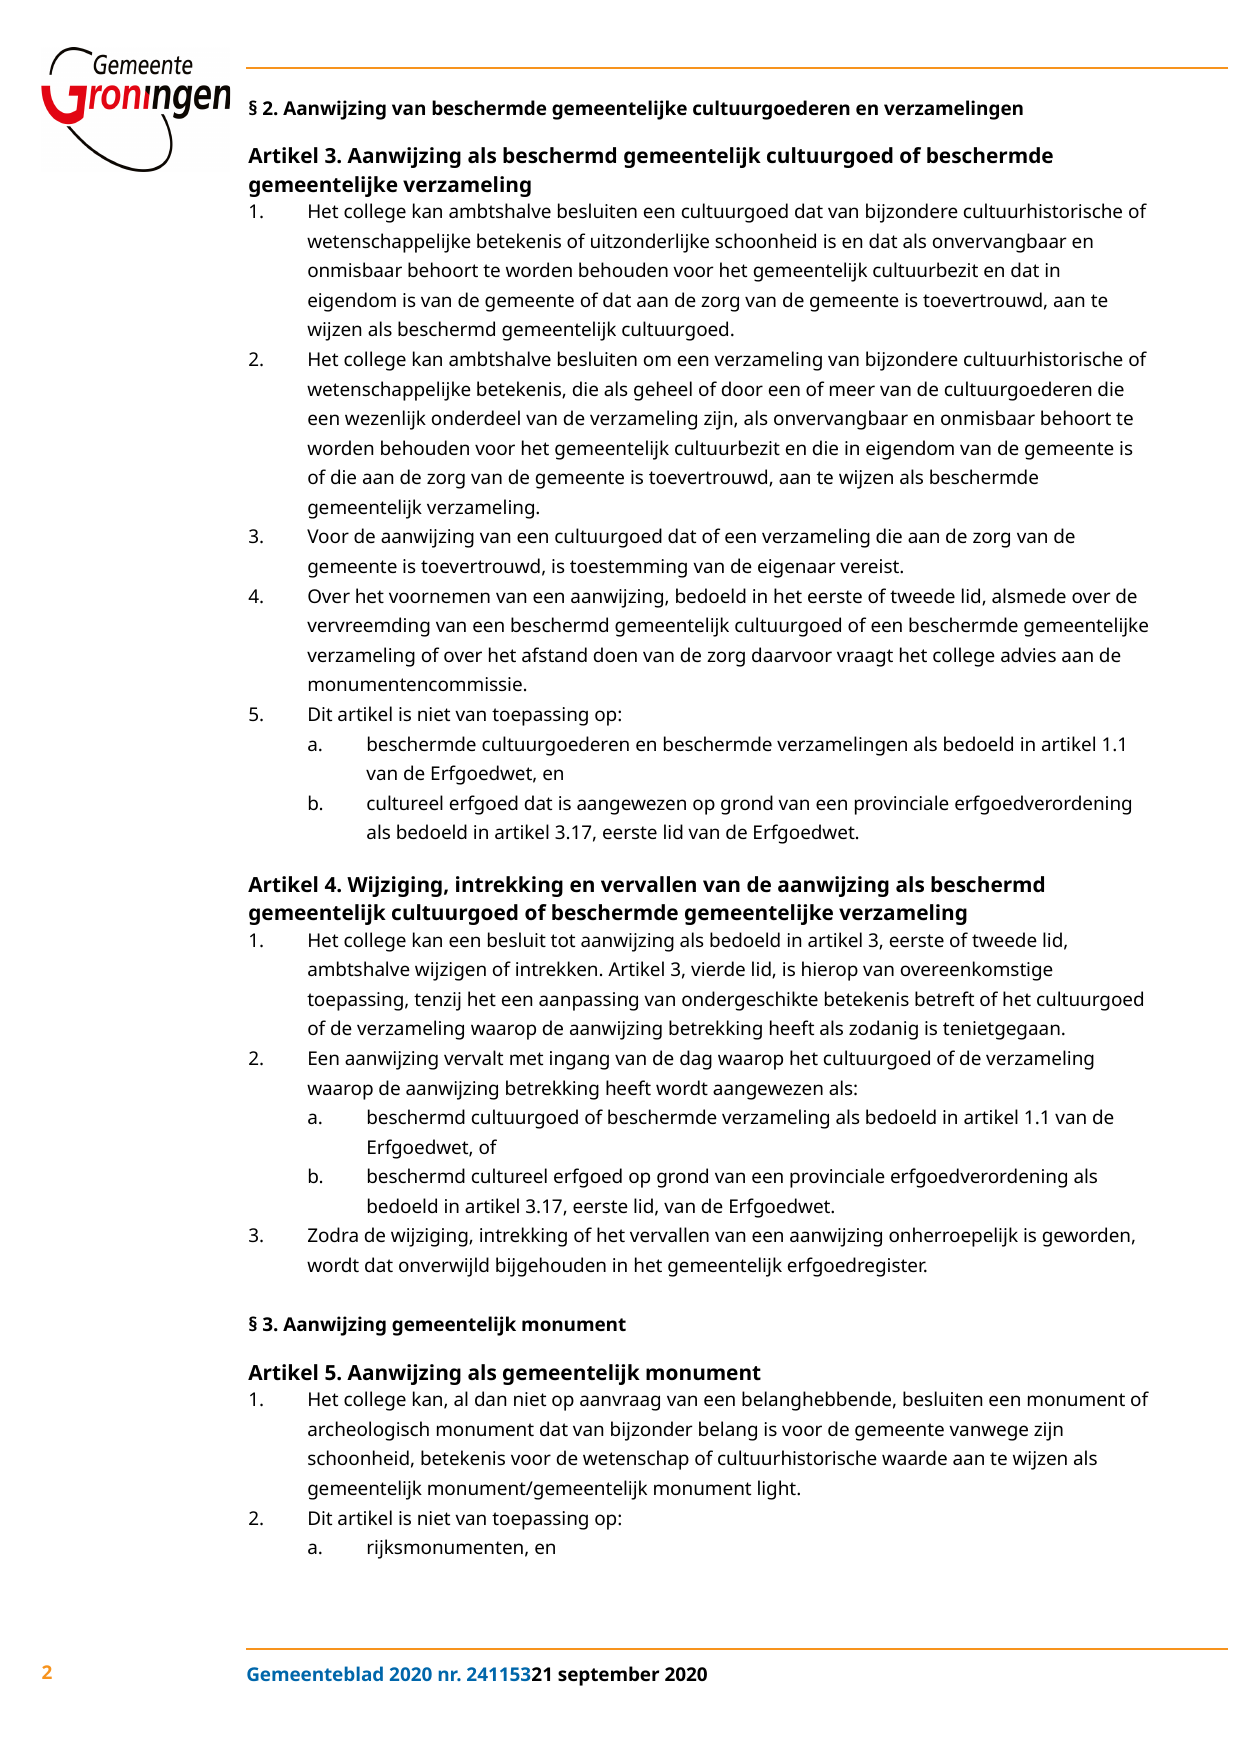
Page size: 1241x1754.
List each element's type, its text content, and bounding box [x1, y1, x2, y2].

list Het college kan ambtshalve besluiten een cultuurgoed dat van bijzondere cultuurhistorische of wetenschappelijke betekenis of uitzonderlijke schoonheid is en dat als onvervangbaar en onmisbaar behoort te worden behouden voor het gemeentelijk cultuurbezit en dat in eigendom is van de gemeente of dat aan de zorg van de gemeente is toevertrouwd, aan te wijzen als beschermd gemeentelijk cultuurgoed. [248, 198, 1152, 342]
text Artikel 4. Wijziging, intrekking en vervallen van de aanwijzing als beschermd gemeentelijk cultuurgoed of beschermde gemeentelijke verzameling [248, 870, 1152, 927]
list Over het voornemen van een aanwijzing, bedoeld in het eerste of tweede lid, alsmede over de vervreemding van een beschermd gemeentelijk cultuurgoed of een beschermde gemeentelijke verzameling of over het afstand doen van de zorg daarvoor vraagt het college advies aan de monumentencommissie. [248, 583, 1152, 697]
list Het college kan een besluit tot aanwijzing als bedoeld in artikel 3, eerste of tweede lid, ambtshalve wijzigen of intrekken. Artikel 3, vierde lid, is hierop van overeenkomstige toepassing, tenzij het een aanpassing van ondergeschikte betekenis betreft of het cultuurgoed of de verzameling waarop de aanwijzing betrekking heeft als zodanig is tenietgegaan. [248, 927, 1152, 1041]
list beschermd cultuurgoed of beschermde verzameling als bedoeld in artikel 1.1 van de Erfgoedwet, of [307, 1104, 1152, 1159]
list Voor de aanwijzing van een cultuurgoed dat of een verzameling die aan de zorg van de gemeente is toevertrouwd, is toestemming van de eigenaar vereist. [248, 524, 1152, 579]
list beschermde cultuurgoederen en beschermde verzamelingen als bedoeld in artikel 1.1 van de Erfgoedwet, en [307, 731, 1152, 786]
text § 2. Aanwijzing van beschermde gemeentelijke cultuurgoederen en verzamelingen [248, 95, 1152, 121]
list beschermd cultureel erfgoed op grond van een provinciale erfgoedverordening als bedoeld in artikel 3.17, eerste lid, van de Erfgoedwet. [307, 1163, 1152, 1219]
text Artikel 3. Aanwijzing als beschermd gemeentelijk cultuurgoed of beschermde gemeentelijke verzameling [248, 141, 1152, 198]
list cultureel erfgoed dat is aangewezen op grond van een provinciale erfgoedverordening als bedoeld in artikel 3.17, eerste lid van de Erfgoedwet. [307, 790, 1152, 845]
list Dit artikel is niet van toepassing op: [248, 1505, 1152, 1530]
list Een aanwijzing vervalt met ingang van de dag waarop het cultuurgoed of de verzameling waarop de aanwijzing betrekking heeft wordt aangewezen als: [248, 1045, 1152, 1100]
list Het college kan ambtshalve besluiten om een verzameling van bijzondere cultuurhistorische of wetenschappelijke betekenis, die als geheel of door een of meer van de cultuurgoederen die een wezenlijk onderdeel van de verzameling zijn, als onvervangbaar en onmisbaar behoort te worden behouden voor het gemeentelijk cultuurbezit en die in eigendom van de gemeente is of die aan de zorg van de gemeente is toevertrouwd, aan te wijzen als beschermde gemeentelijk verzameling. [248, 346, 1152, 520]
text Artikel 5. Aanwijzing als gemeentelijk monument [248, 1358, 1152, 1386]
list Het college kan, al dan niet op aanvraag van een belanghebbende, besluiten een monument of archeologisch monument dat van bijzonder belang is voor de gemeente vanwege zijn schoonheid, betekenis voor de wetenschap of cultuurhistorische waarde aan te wijzen als gemeentelijk monument/gemeentelijk monument light. [248, 1386, 1152, 1501]
list rijksmonumenten, en [307, 1534, 1152, 1560]
picture [41, 47, 231, 172]
list Zodra de wijziging, intrekking of het vervallen van een aanwijzing onherroepelijk is geworden, wordt dat onverwijld bijgehouden in het gemeentelijk erfgoedregister. [248, 1223, 1152, 1278]
text § 3. Aanwijzing gemeentelijk monument [248, 1311, 1152, 1337]
list Dit artikel is niet van toepassing op: [248, 701, 1152, 727]
